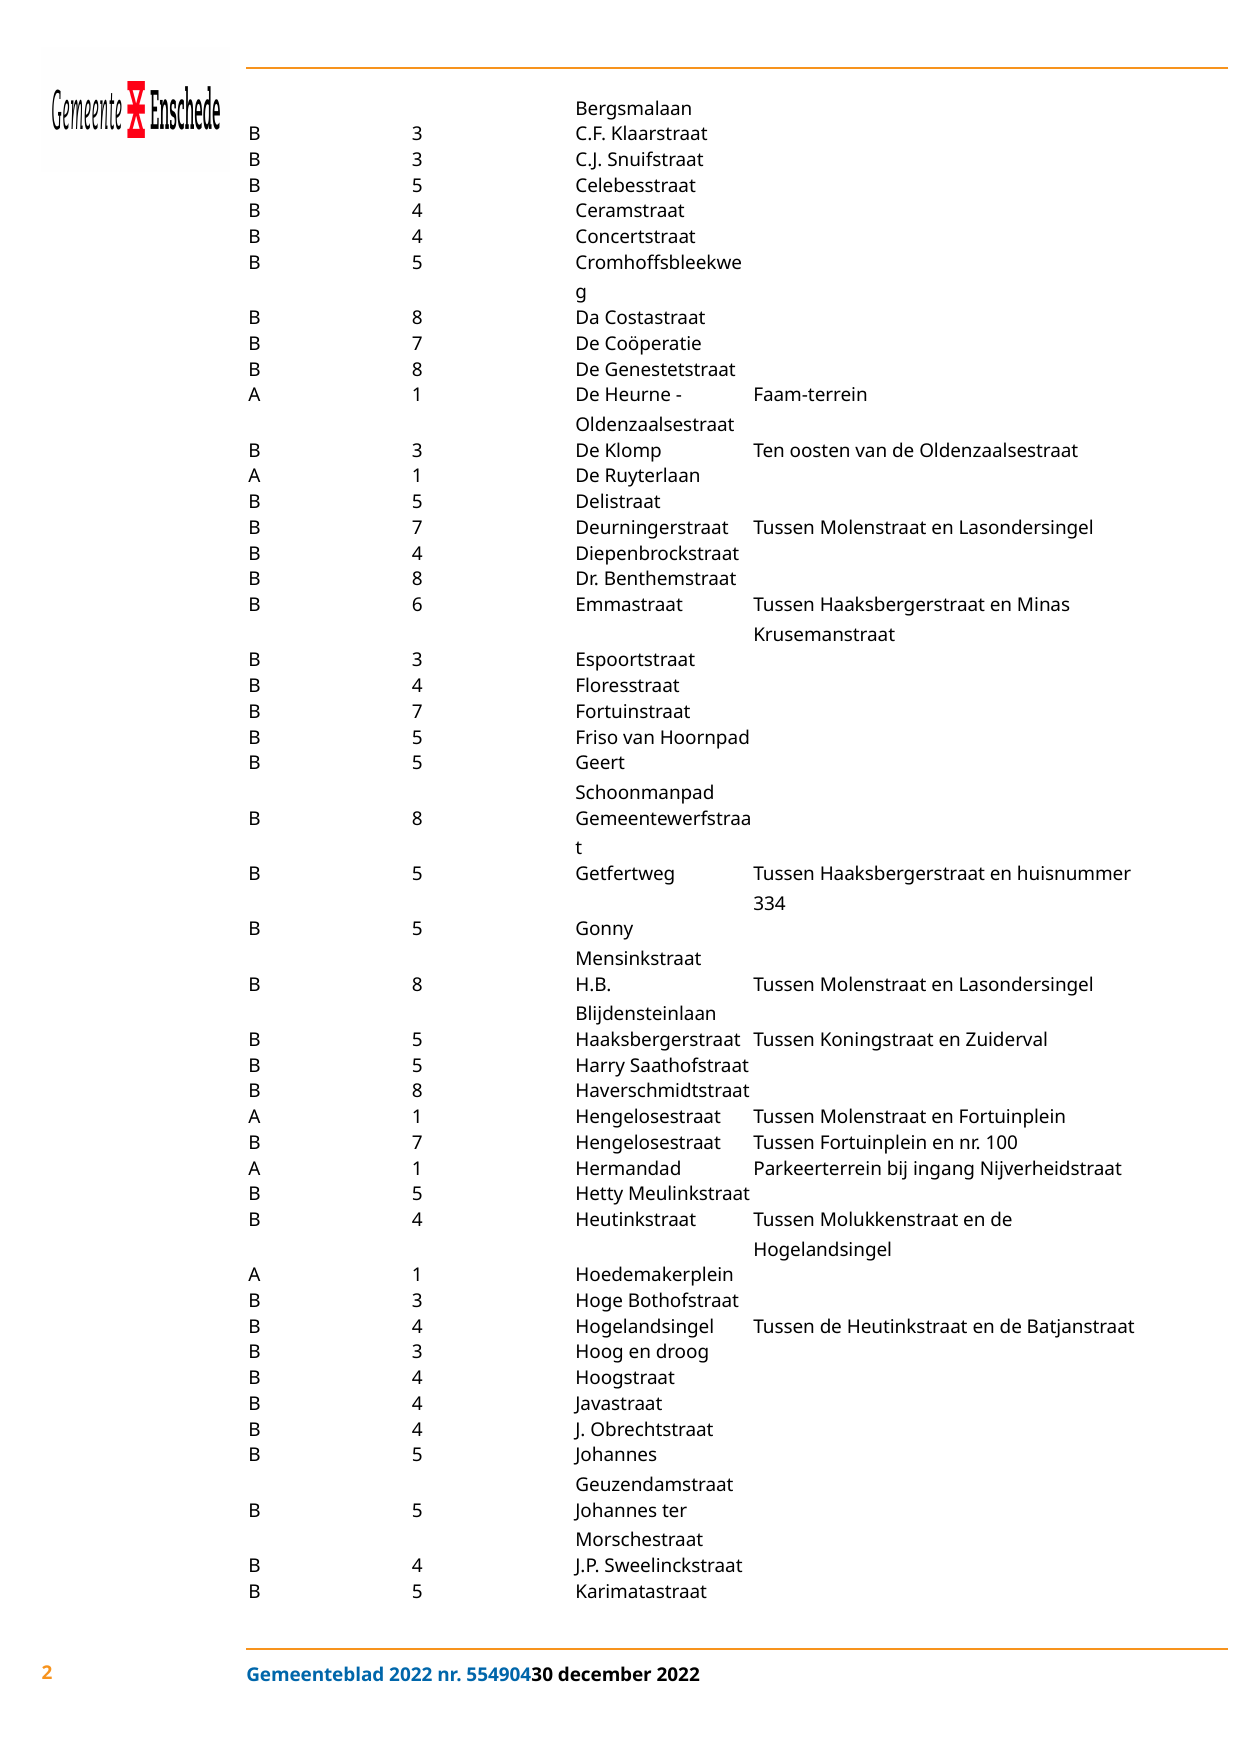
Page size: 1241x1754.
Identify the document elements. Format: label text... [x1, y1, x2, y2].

table_cell Geert Schoonmanpad [575, 750, 753, 805]
table_cell 4 [412, 198, 575, 223]
table_cell B [248, 121, 412, 146]
table_cell Javastraat [575, 1390, 753, 1416]
table_cell B [248, 146, 412, 172]
table_cell [753, 198, 1152, 223]
table_cell B [248, 591, 412, 647]
table_cell B [248, 540, 412, 566]
table_cell B [248, 1026, 412, 1052]
table_cell C.J. Snuifstraat [575, 146, 753, 172]
table_cell 5 [412, 860, 575, 916]
table_cell [753, 1578, 1152, 1604]
table_cell [753, 1287, 1152, 1313]
table_cell De Klomp [575, 437, 753, 463]
table_cell Delistraat [575, 489, 753, 514]
table_cell 5 [412, 172, 575, 198]
table_cell Heutinkstraat [575, 1206, 753, 1262]
table_cell Da Costastraat [575, 305, 753, 330]
table_cell [753, 566, 1152, 591]
table_cell 8 [412, 566, 575, 591]
table_cell Tussen Haaksbergerstraat en huisnummer 334 [753, 860, 1152, 916]
table_cell [753, 121, 1152, 146]
table_cell Celebesstraat [575, 172, 753, 198]
table_cell B [248, 198, 412, 223]
table_cell 3 [412, 121, 575, 146]
table_cell Hetty Meulinkstraat [575, 1181, 753, 1206]
table_cell Hogelandsingel [575, 1313, 753, 1339]
table_cell De Coöperatie [575, 330, 753, 356]
table_cell 7 [412, 1129, 575, 1155]
table_cell Faam-terrein [753, 382, 1152, 437]
table_cell Dr. Benthemstraat [575, 566, 753, 591]
table_cell [753, 540, 1152, 566]
table_cell 5 [412, 1442, 575, 1497]
table_cell B [248, 514, 412, 540]
table_cell 1 [412, 1262, 575, 1287]
table_cell 4 [412, 540, 575, 566]
table_cell 4 [412, 1365, 575, 1390]
table_cell 5 [412, 1181, 575, 1206]
table_cell [753, 249, 1152, 304]
table_cell De Ruyterlaan [575, 463, 753, 488]
table_cell Tussen Molenstraat en Fortuinplein [753, 1103, 1152, 1129]
table_cell A [248, 1103, 412, 1129]
table_cell 5 [412, 489, 575, 514]
table_cell Ten oosten van de Oldenzaalsestraat [753, 437, 1152, 463]
table_cell 8 [412, 1078, 575, 1103]
table_cell Karimatastraat [575, 1578, 753, 1604]
table_cell [753, 1052, 1152, 1078]
table_cell [753, 463, 1152, 488]
table_cell 3 [412, 647, 575, 672]
table_cell Concertstraat [575, 224, 753, 249]
table_cell [753, 916, 1152, 971]
table_cell 3 [412, 1339, 575, 1364]
table_cell B [248, 805, 412, 860]
table_cell [753, 673, 1152, 698]
table_cell [753, 1497, 1152, 1552]
table_cell B [248, 1129, 412, 1155]
table_cell 8 [412, 971, 575, 1026]
table_cell Cromhoffsbleekweg [575, 249, 753, 304]
table_cell B [248, 647, 412, 672]
table_cell A [248, 1262, 412, 1287]
table_cell Friso van Hoornpad [575, 724, 753, 749]
table_cell De Heurne - Oldenzaalsestraat [575, 382, 753, 437]
table_cell [753, 305, 1152, 330]
table_cell B [248, 249, 412, 304]
table_cell 8 [412, 305, 575, 330]
table_cell Hoge Bothofstraat [575, 1287, 753, 1313]
table_cell [753, 1442, 1152, 1497]
table_cell B [248, 356, 412, 382]
table_cell [753, 698, 1152, 724]
table_cell 4 [412, 224, 575, 249]
table_cell [753, 1181, 1152, 1206]
table_cell B [248, 673, 412, 698]
table_cell [753, 1262, 1152, 1287]
table_cell [753, 146, 1152, 172]
table_cell B [248, 489, 412, 514]
table_cell [753, 750, 1152, 805]
table_cell Parkeerterrein bij ingang Nijverheidstraat [753, 1155, 1152, 1181]
table_cell J. Obrechtstraat [575, 1416, 753, 1442]
table_cell 1 [412, 382, 575, 437]
table_cell [753, 647, 1152, 672]
table_cell H.B. Blijdensteinlaan [575, 971, 753, 1026]
table_cell 4 [412, 1552, 575, 1578]
table_cell B [248, 750, 412, 805]
table_cell [753, 489, 1152, 514]
table_cell B [248, 1206, 412, 1262]
table_cell Johannes Geuzendamstraat [575, 1442, 753, 1497]
table_cell 5 [412, 724, 575, 749]
table_cell Tussen Haaksbergerstraat en Minas Krusemanstraat [753, 591, 1152, 647]
table_cell Johannes ter Morschestraat [575, 1497, 753, 1552]
table_cell Fortuinstraat [575, 698, 753, 724]
table_cell B [248, 224, 412, 249]
table_cell Tussen Fortuinplein en nr. 100 [753, 1129, 1152, 1155]
table_cell [753, 172, 1152, 198]
table_cell 4 [412, 1416, 575, 1442]
table_cell B [248, 1497, 412, 1552]
table_cell [412, 95, 575, 121]
table_cell 1 [412, 1103, 575, 1129]
table_cell Gemeentewerfstraat [575, 805, 753, 860]
table_cell 7 [412, 698, 575, 724]
table_cell A [248, 463, 412, 488]
table_cell Haverschmidtstraat [575, 1078, 753, 1103]
table_cell B [248, 1578, 412, 1604]
table_cell 7 [412, 330, 575, 356]
table_cell Deurningerstraat [575, 514, 753, 540]
table_cell 3 [412, 1287, 575, 1313]
picture [41, 47, 231, 172]
table_cell B [248, 1313, 412, 1339]
table_cell B [248, 1287, 412, 1313]
table_cell Tussen Molukkenstraat en de Hogelandsingel [753, 1206, 1152, 1262]
table_cell 1 [412, 1155, 575, 1181]
table_cell A [248, 1155, 412, 1181]
table_cell B [248, 971, 412, 1026]
table_cell B [248, 172, 412, 198]
table_cell Floresstraat [575, 673, 753, 698]
table_cell 7 [412, 514, 575, 540]
table_cell B [248, 1339, 412, 1364]
table_cell B [248, 1416, 412, 1442]
table_cell B [248, 860, 412, 916]
table_cell Bergsmalaan [575, 95, 753, 121]
table_cell B [248, 1442, 412, 1497]
table_cell Hermandad [575, 1155, 753, 1181]
table_cell Hengelosestraat [575, 1129, 753, 1155]
table_cell Espoortstraat [575, 647, 753, 672]
table_cell Tussen Molenstraat en Lasondersingel [753, 971, 1152, 1026]
table_cell 3 [412, 437, 575, 463]
table_cell B [248, 305, 412, 330]
table_cell B [248, 330, 412, 356]
table_cell Hoedemakerplein [575, 1262, 753, 1287]
table_cell [753, 330, 1152, 356]
table_cell B [248, 1390, 412, 1416]
table_cell [753, 805, 1152, 860]
table_cell 3 [412, 146, 575, 172]
table_cell [753, 356, 1152, 382]
table_cell B [248, 1052, 412, 1078]
table_cell Hoog en droog [575, 1339, 753, 1364]
table_cell Tussen Koningstraat en Zuiderval [753, 1026, 1152, 1052]
table_cell B [248, 1181, 412, 1206]
table_cell 8 [412, 356, 575, 382]
table_cell De Genestetstraat [575, 356, 753, 382]
table_cell Ceramstraat [575, 198, 753, 223]
table_cell Hoogstraat [575, 1365, 753, 1390]
table_cell 5 [412, 249, 575, 304]
table_cell Getfertweg [575, 860, 753, 916]
table_cell 4 [412, 673, 575, 698]
table_cell 6 [412, 591, 575, 647]
table_cell B [248, 724, 412, 749]
table_cell B [248, 698, 412, 724]
table_cell Haaksbergerstraat [575, 1026, 753, 1052]
table_cell Diepenbrockstraat [575, 540, 753, 566]
table_cell Emmastraat [575, 591, 753, 647]
table_cell 5 [412, 1026, 575, 1052]
table_cell [753, 1339, 1152, 1364]
table_cell J.P. Sweelinckstraat [575, 1552, 753, 1578]
table_cell 4 [412, 1206, 575, 1262]
table_cell [753, 1390, 1152, 1416]
table_cell [753, 1078, 1152, 1103]
table_cell 4 [412, 1313, 575, 1339]
table_cell [753, 1365, 1152, 1390]
table_cell B [248, 1552, 412, 1578]
table_cell Gonny Mensinkstraat [575, 916, 753, 971]
table_cell A [248, 382, 412, 437]
table_cell [753, 1416, 1152, 1442]
table_cell 5 [412, 1052, 575, 1078]
table_cell [753, 724, 1152, 749]
table_cell 5 [412, 1578, 575, 1604]
table_cell B [248, 916, 412, 971]
table_cell 1 [412, 463, 575, 488]
table_cell B [248, 566, 412, 591]
table_cell 5 [412, 916, 575, 971]
table_cell [753, 224, 1152, 249]
table_cell [753, 1552, 1152, 1578]
table_cell [248, 95, 412, 121]
table_cell Hengelosestraat [575, 1103, 753, 1129]
table_cell 5 [412, 750, 575, 805]
table_cell Harry Saathofstraat [575, 1052, 753, 1078]
table_cell B [248, 437, 412, 463]
table_cell B [248, 1078, 412, 1103]
table_cell [753, 95, 1152, 121]
table_cell Tussen de Heutinkstraat en de Batjanstraat [753, 1313, 1152, 1339]
table_cell 4 [412, 1390, 575, 1416]
table_cell B [248, 1365, 412, 1390]
table_cell 5 [412, 1497, 575, 1552]
table_cell 8 [412, 805, 575, 860]
table_cell C.F. Klaarstraat [575, 121, 753, 146]
table_cell Tussen Molenstraat en Lasondersingel [753, 514, 1152, 540]
